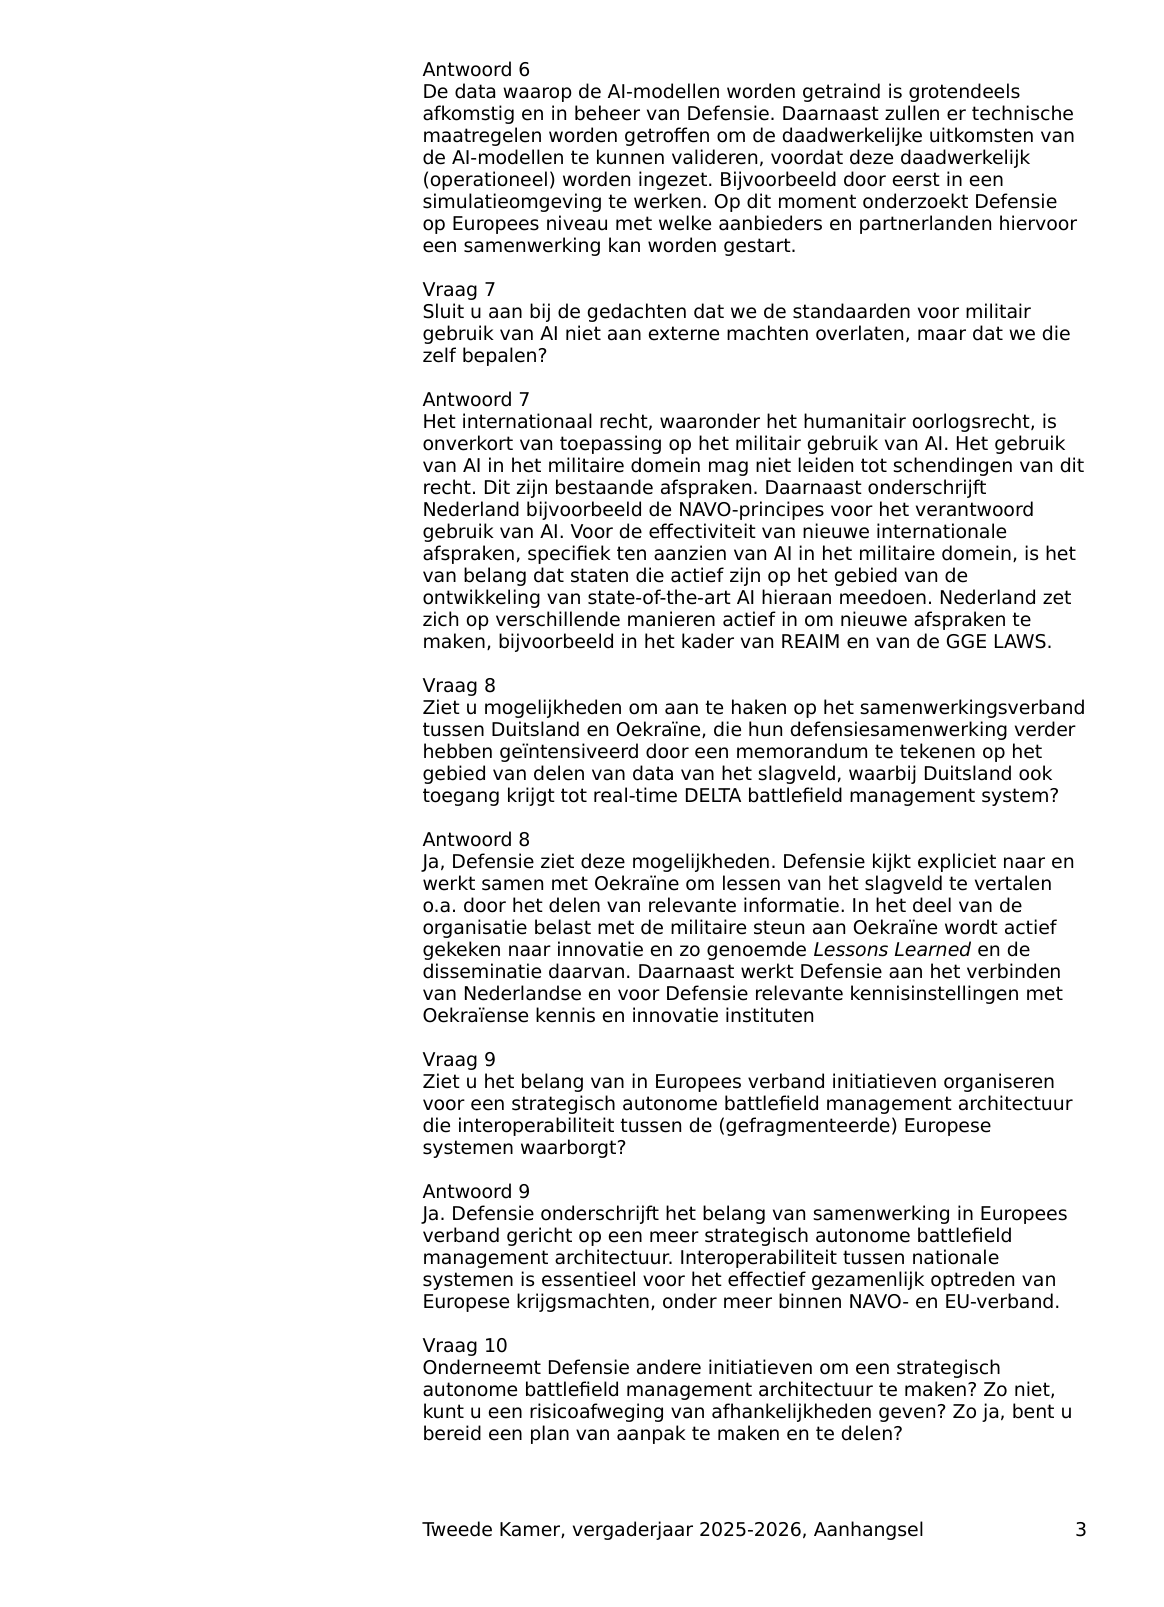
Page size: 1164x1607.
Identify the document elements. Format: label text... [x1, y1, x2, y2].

text Onderneemt Defensie andere initiatieven om een strategisch autonome battlefield management architectuur te maken? Zo niet, kunt u een risicoafweging van afhankelijkheden geven? Zo ja, bent u bereid een plan van aanpak te maken en te delen? [422, 1357, 1087, 1445]
text Het internationaal recht, waaronder het humanitair oorlogsrecht, is onverkort van toepassing op het militair gebruik van AI. Het gebruik van AI in het militaire domein mag niet leiden tot schendingen van dit recht. Dit zijn bestaande afspraken. Daarnaast onderschrijft Nederland bijvoorbeeld de NAVO-principes voor het verantwoord gebruik van AI. Voor de effectiviteit van nieuwe internationale afspraken, specifiek ten aanzien van AI in het militaire domein, is het van belang dat staten die actief zijn op het gebied van de ontwikkeling van state-of-the-art AI hieraan meedoen. Nederland zet zich op verschillende manieren actief in om nieuwe afspraken te maken, bijvoorbeeld in het kader van REAIM en van de GGE LAWS. [422, 411, 1087, 653]
text Ja. Defensie onderschrijft het belang van samenwerking in Europees verband gericht op een meer strategisch autonome battlefield management architectuur. Interoperabiliteit tussen nationale systemen is essentieel voor het effectief gezamenlijk optreden van Europese krijgsmachten, onder meer binnen NAVO- en EU-verband. [422, 1203, 1087, 1313]
text Vraag 7 [422, 279, 1087, 301]
text Vraag 10 [422, 1335, 1087, 1357]
text Vraag 8 [422, 675, 1087, 697]
text Antwoord 7 [422, 389, 1087, 411]
text Ziet u mogelijkheden om aan te haken op het samenwerkingsverband tussen Duitsland en Oekraïne, die hun defensiesamenwerking verder hebben geïntensiveerd door een memorandum te tekenen op het gebied van delen van data van het slagveld, waarbij Duitsland ook toegang krijgt tot real-time DELTA battlefield management system? [422, 697, 1087, 807]
text Antwoord 8 [422, 829, 1087, 851]
text Ja, Defensie ziet deze mogelijkheden. Defensie kijkt expliciet naar en werkt samen met Oekraïne om lessen van het slagveld te vertalen o.a. door het delen van relevante informatie. In het deel van de organisatie belast met de militaire steun aan Oekraïne wordt actief gekeken naar innovatie en zo genoemde Lessons Learned en de disseminatie daarvan. Daarnaast werkt Defensie aan het verbinden van Nederlandse en voor Defensie relevante kennisinstellingen met Oekraïense kennis en innovatie instituten [422, 851, 1087, 1027]
text Vraag 9 [422, 1049, 1087, 1071]
text Antwoord 6 [422, 59, 1087, 81]
text Ziet u het belang van in Europees verband initiatieven organiseren voor een strategisch autonome battlefield management architectuur die interoperabiliteit tussen de (gefragmenteerde) Europese systemen waarborgt? [422, 1071, 1087, 1159]
text Sluit u aan bij de gedachten dat we de standaarden voor militair gebruik van AI niet aan externe machten overlaten, maar dat we die zelf bepalen? [422, 301, 1087, 367]
text De data waarop de AI-modellen worden getraind is grotendeels afkomstig en in beheer van Defensie. Daarnaast zullen er technische maatregelen worden getroffen om de daadwerkelijke uitkomsten van de AI-modellen te kunnen valideren, voordat deze daadwerkelijk (operationeel) worden ingezet. Bijvoorbeeld door eerst in een simulatieomgeving te werken. Op dit moment onderzoekt Defensie op Europees niveau met welke aanbieders en partnerlanden hiervoor een samenwerking kan worden gestart. [422, 81, 1087, 257]
text Antwoord 9 [422, 1181, 1087, 1203]
